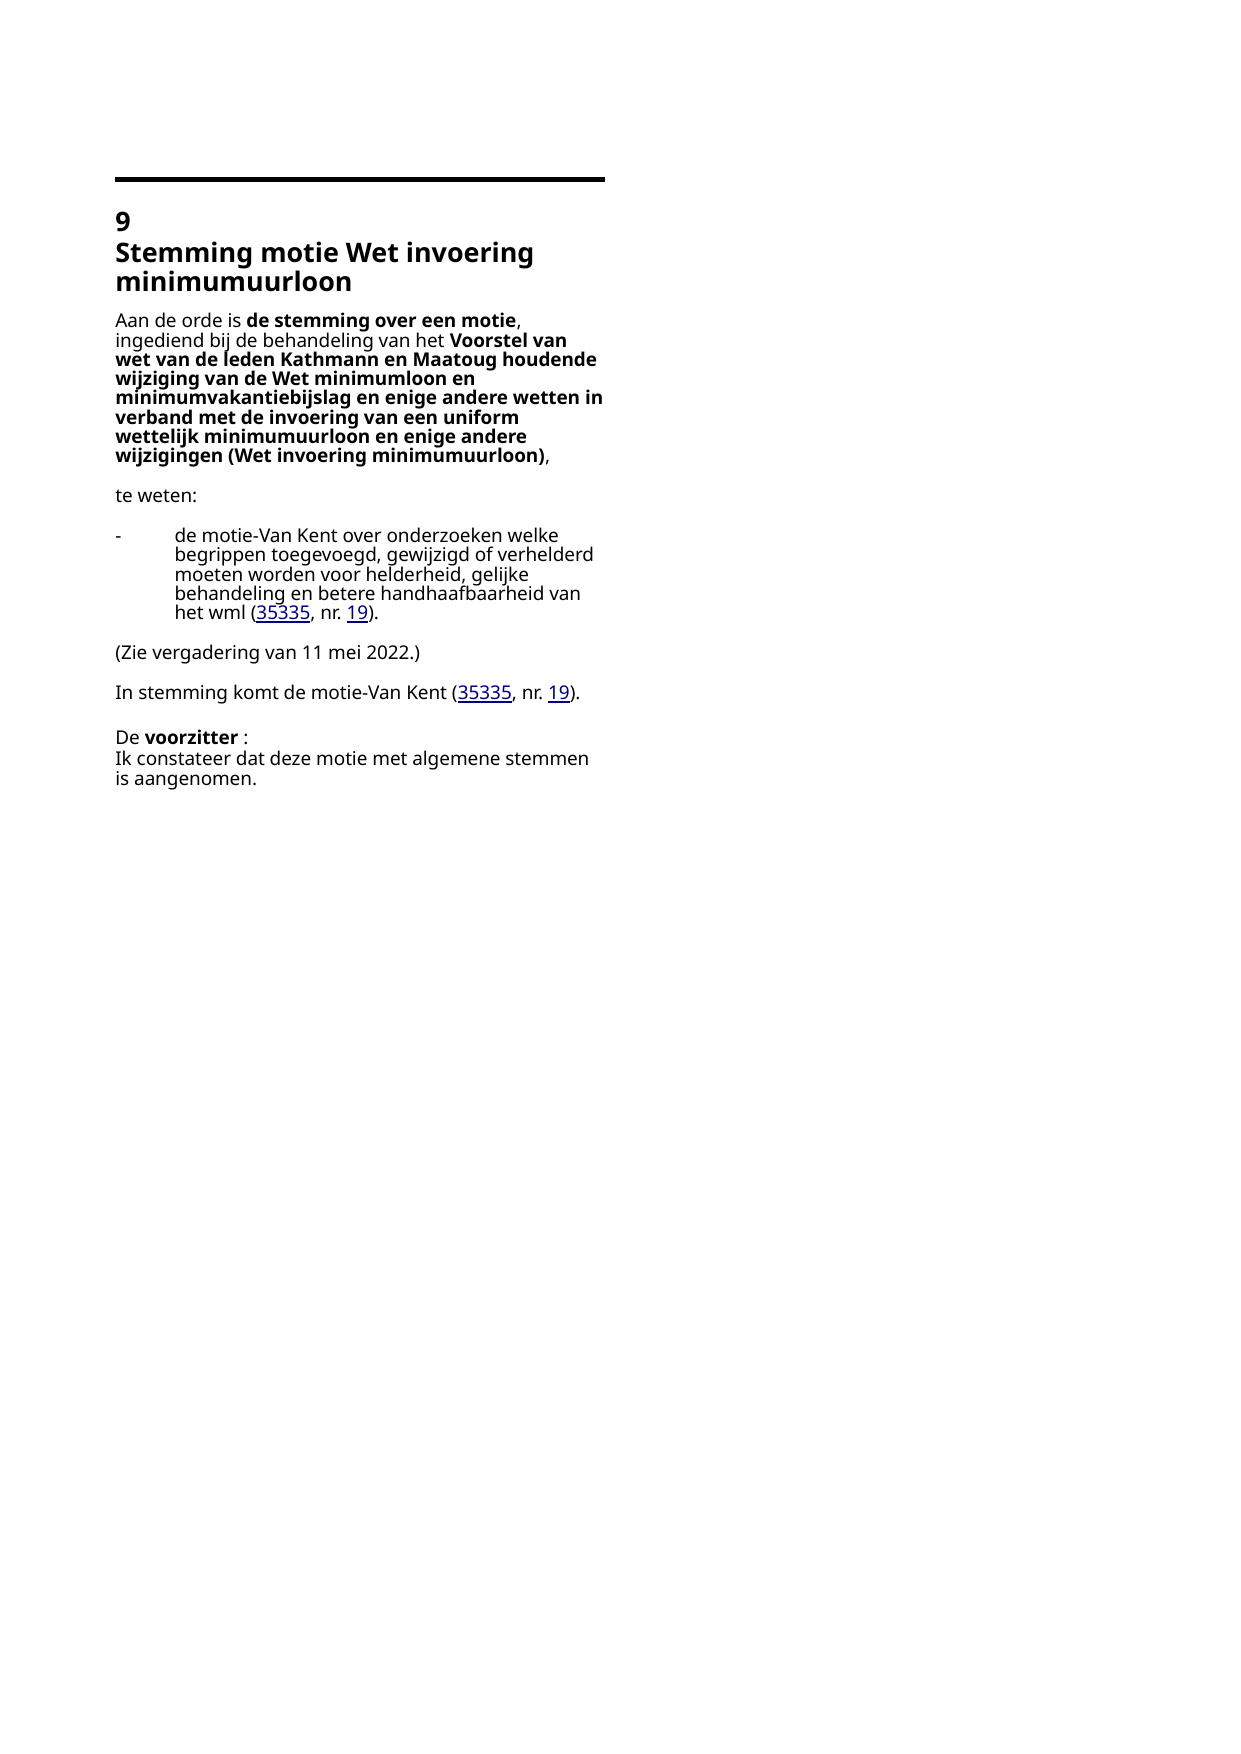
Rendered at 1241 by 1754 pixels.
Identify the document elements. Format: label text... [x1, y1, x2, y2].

list de motie-Van Kent over onderzoeken welke begrippen toegevoegd, gewijzigd of verhelderd moeten worden voor helderheid, gelijke behandeling en betere handhaafbaarheid van het wml (35335, nr. 19). [115, 527, 605, 623]
text De voorzitter : [115, 724, 605, 750]
text In stemming komt de motie-Van Kent (35335, nr. 19). [115, 684, 605, 704]
text te weten: [115, 487, 605, 506]
text (Zie vergadering van 11 mei 2022.) [115, 644, 605, 663]
text 9 [115, 203, 605, 239]
text Stemming motie Wet invoering minimumuurloon [115, 239, 605, 312]
text Ik constateer dat deze motie met algemene stemmen is aangenomen. [115, 750, 605, 789]
text Aan de orde is de stemming over een motie, ingediend bij de behandeling van het Voorstel van wet van de leden Kathmann en Maatoug houdende wijziging van de Wet minimumloon en minimumvakantiebijslag en enige andere wetten in verband met de invoering van een uniform wettelijk minimumuurloon en enige andere wijzigingen (Wet invoering minimumuurloon), [115, 312, 605, 466]
